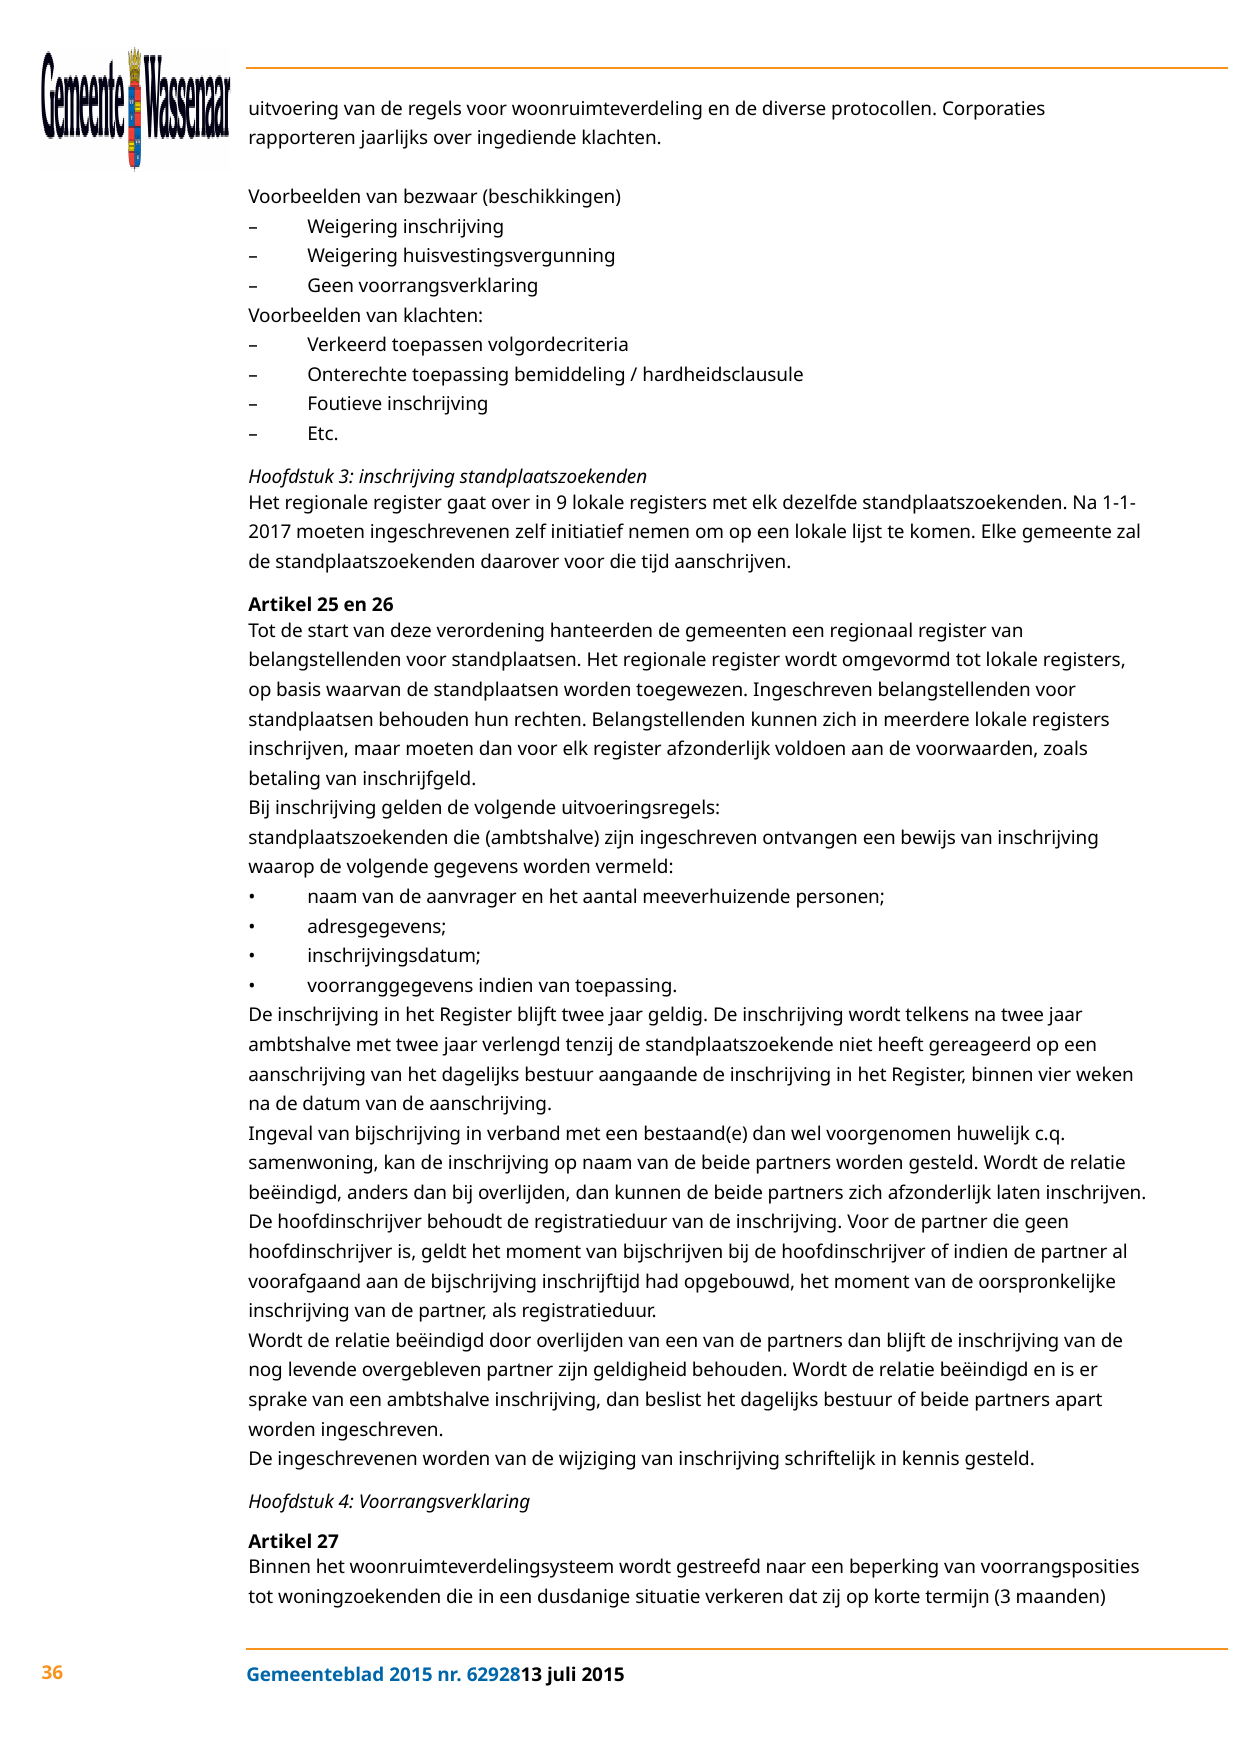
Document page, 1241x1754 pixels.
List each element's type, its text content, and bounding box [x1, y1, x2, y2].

list voorranggegevens indien van toepassing. [248, 972, 1152, 998]
text Wordt de relatie beëindigd door overlijden van een van de partners dan blijft de inschrijving van de nog levende overgebleven partner zijn geldigheid behouden. Wordt de relatie beëindigd en is er sprake van een ambtshalve inschrijving, dan beslist het dagelijks bestuur of beide partners apart worden ingeschreven. [248, 1327, 1152, 1442]
list naam van de aanvrager en het aantal meeverhuizende personen; [248, 883, 1152, 909]
text Hoofdstuk 4: Voorrangsverklaring [248, 1488, 1152, 1514]
text De inschrijving in het Register blijft twee jaar geldig. De inschrijving wordt telkens na twee jaar ambtshalve met twee jaar verlengd tenzij de standplaatszoekende niet heeft gereageerd op een aanschrijving van het dagelijks bestuur aangaande de inschrijving in het Register, binnen vier weken na de datum van de aanschrijving. [248, 1002, 1152, 1116]
text Voorbeelden van bezwaar (beschikkingen) [248, 183, 1152, 209]
list Weigering inschrijving [248, 213, 1152, 239]
list Foutieve inschrijving [248, 391, 1152, 416]
text Artikel 27 [248, 1528, 1152, 1553]
text Binnen het woonruimteverdelingsysteem wordt gestreefd naar een beperking van voorrangsposities tot woningzoekenden die in een dusdanige situatie verkeren dat zij op korte termijn (3 maanden) [248, 1553, 1152, 1609]
list Verkeerd toepassen volgordecriteria [248, 331, 1152, 357]
text Artikel 25 en 26 [248, 591, 1152, 617]
list Weigering huisvestingsvergunning [248, 243, 1152, 268]
picture [41, 47, 231, 172]
text Hoofdstuk 3: inschrijving standplaatszoekenden [248, 463, 1152, 489]
list adresgegevens; [248, 913, 1152, 939]
list Etc. [248, 420, 1152, 446]
text uitvoering van de regels voor woonruimteverdeling en de diverse protocollen. Corporaties rapporteren jaarlijks over ingediende klachten. [248, 95, 1152, 150]
text Ingeval van bijschrijving in verband met een bestaand(e) dan wel voorgenomen huwelijk c.q. samenwoning, kan de inschrijving op naam van de beide partners worden gesteld. Wordt de relatie beëindigd, anders dan bij overlijden, dan kunnen de beide partners zich afzonderlijk laten inschrijven. De hoofdinschrijver behoudt de registratieduur van de inschrijving. Voor de partner die geen hoofdinschrijver is, geldt het moment van bijschrijven bij de hoofdinschrijver of indien de partner al voorafgaand aan de bijschrijving inschrijftijd had opgebouwd, het moment van de oorspronkelijke inschrijving van de partner, als registratieduur. [248, 1120, 1152, 1323]
text Voorbeelden van klachten: [248, 302, 1152, 328]
text Het regionale register gaat over in 9 lokale registers met elk dezelfde standplaatszoekenden. Na 1-1-2017 moeten ingeschrevenen zelf initiatief nemen om op een lokale lijst te komen. Elke gemeente zal de standplaatszoekenden daarover voor die tijd aanschrijven. [248, 489, 1152, 574]
text Bij inschrijving gelden de volgende uitvoeringsregels: [248, 794, 1152, 820]
list Onterechte toepassing bemiddeling / hardheidsclausule [248, 361, 1152, 387]
list Geen voorrangsverklaring [248, 272, 1152, 298]
text De ingeschrevenen worden van de wijziging van inschrijving schriftelijk in kennis gesteld. [248, 1445, 1152, 1471]
text standplaatszoekenden die (ambtshalve) zijn ingeschreven ontvangen een bewijs van inschrijving waarop de volgende gegevens worden vermeld: [248, 824, 1152, 879]
list inschrijvingsdatum; [248, 942, 1152, 968]
text Tot de start van deze verordening hanteerden de gemeenten een regionaal register van belangstellenden voor standplaatsen. Het regionale register wordt omgevormd tot lokale registers, op basis waarvan de standplaatsen worden toegewezen. Ingeschreven belangstellenden voor standplaatsen behouden hun rechten. Belangstellenden kunnen zich in meerdere lokale registers inschrijven, maar moeten dan voor elk register afzonderlijk voldoen aan de voorwaarden, zoals betaling van inschrijfgeld. [248, 617, 1152, 791]
